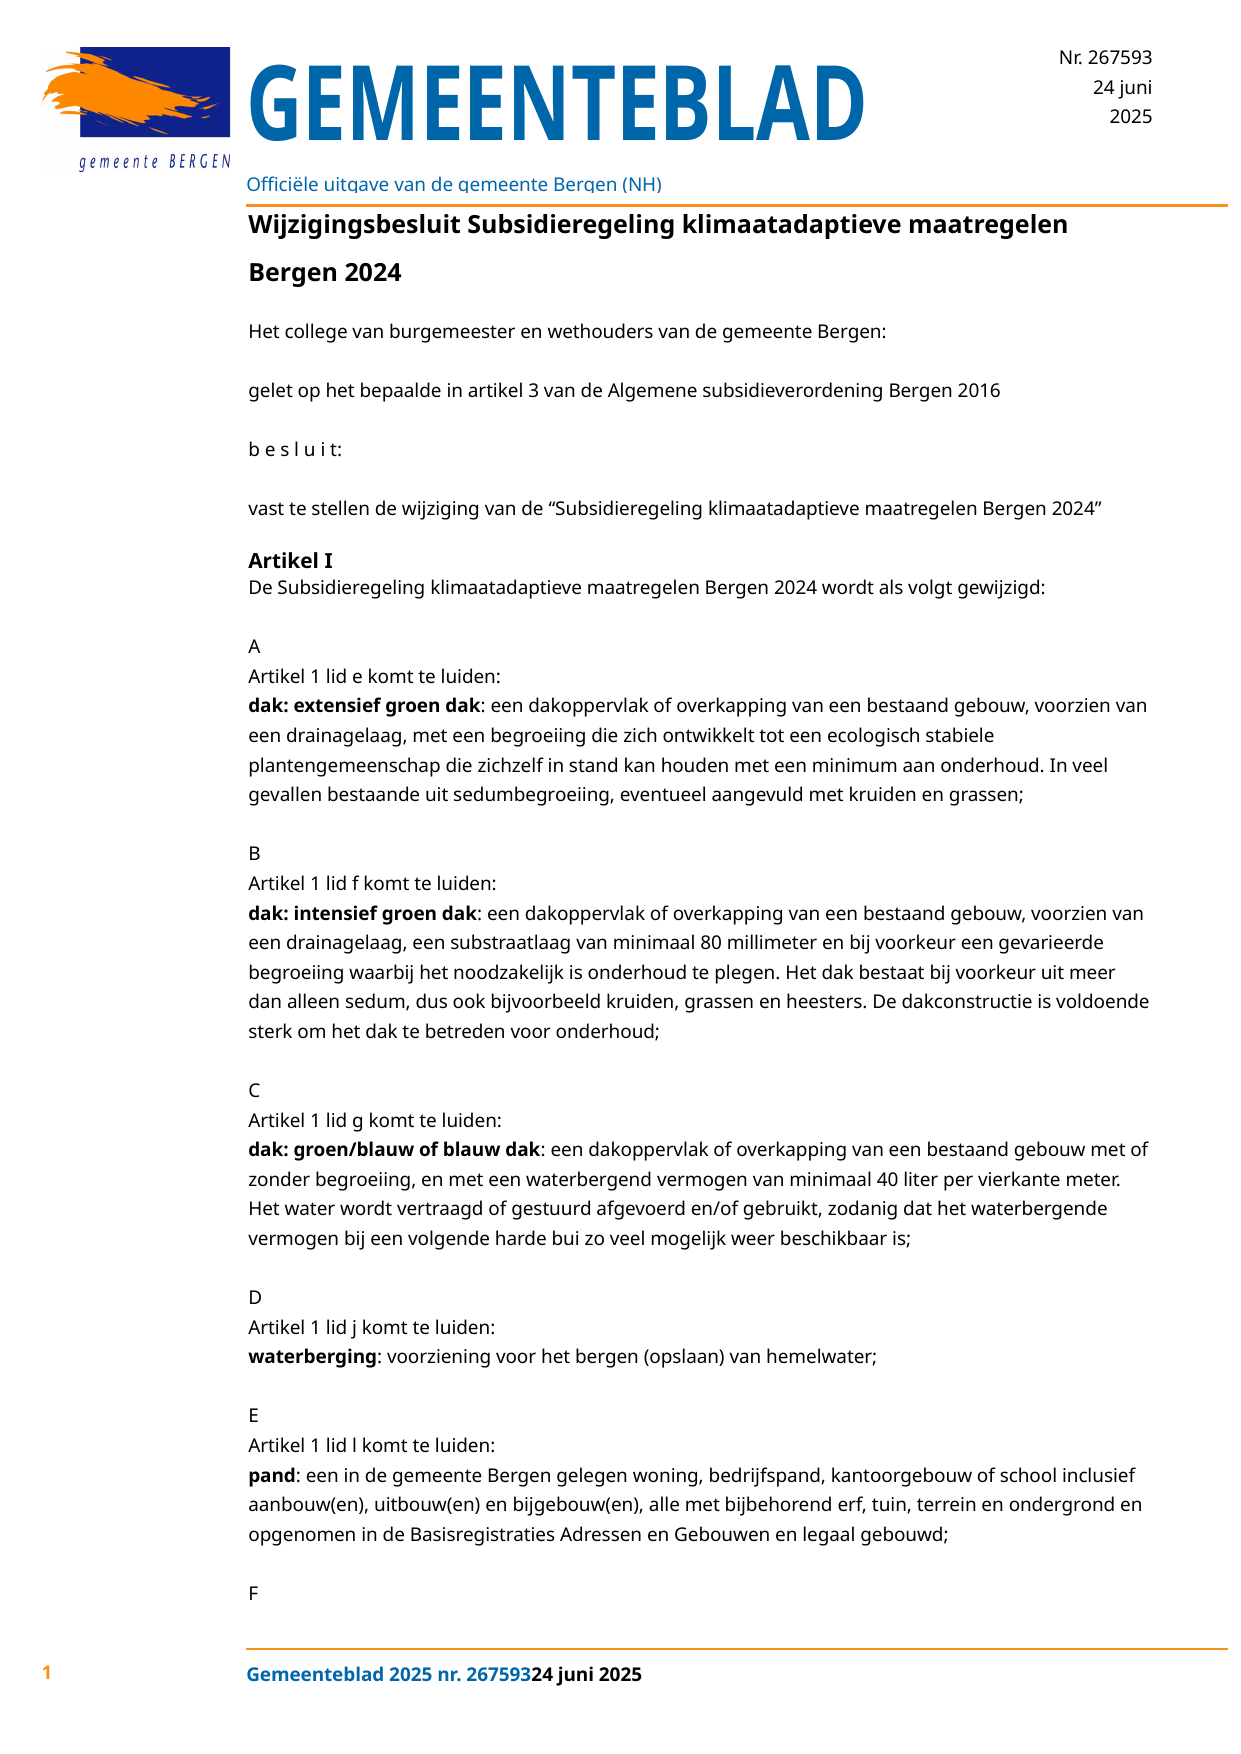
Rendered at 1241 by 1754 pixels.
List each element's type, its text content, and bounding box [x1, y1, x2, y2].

text De Subsidieregeling klimaatadaptieve maatregelen Bergen 2024 wordt als volgt gewijzigd: [248, 574, 1152, 600]
text pand: een in de gemeente Bergen gelegen woning, bedrijfspand, kantoorgebouw of school inclusief aanbouw(en), uitbouw(en) en bijgebouw(en), alle met bijbehorend erf, tuin, terrein en ondergrond en opgenomen in de Basisregistraties Adressen en Gebouwen en legaal gebouwd; [248, 1462, 1152, 1547]
text vast te stellen de wijziging van de “Subsidieregeling klimaatadaptieve maatregelen Bergen 2024” [248, 495, 1152, 521]
text dak: intensief groen dak: een dakoppervlak of overkapping van een bestaand gebouw, voorzien van een drainagelaag, een substraatlaag van minimaal 80 millimeter en bij voorkeur een gevarieerde begroeiing waarbij het noodzakelijk is onderhoud te plegen. Het dak bestaat bij voorkeur uit meer dan alleen sedum, dus ook bijvoorbeeld kruiden, grassen en heesters. De dakconstructie is voldoende sterk om het dak te betreden voor onderhoud; [248, 900, 1152, 1044]
text D [248, 1284, 1152, 1310]
text F [248, 1580, 1152, 1606]
text Het college van burgemeester en wethouders van de gemeente Bergen: [248, 318, 1152, 344]
text waterberging: voorziening voor het bergen (opslaan) van hemelwater; [248, 1343, 1152, 1369]
text Wijzigingsbesluit Subsidieregeling klimaatadaptieve maatregelen Bergen 2024 [248, 207, 1152, 288]
picture [41, 47, 231, 172]
text Artikel 1 lid j komt te luiden: [248, 1314, 1152, 1339]
text B [248, 841, 1152, 866]
text b e s l u i t: [248, 436, 1152, 462]
text C [248, 1077, 1152, 1103]
text Artikel I [248, 546, 1152, 574]
text Artikel 1 lid f komt te luiden: [248, 870, 1152, 896]
text Artikel 1 lid e komt te luiden: [248, 663, 1152, 689]
text Artikel 1 lid l komt te luiden: [248, 1432, 1152, 1458]
text dak: groen/blauw of blauw dak: een dakoppervlak of overkapping van een bestaand gebouw met of zonder begroeiing, en met een waterbergend vermogen van minimaal 40 liter per vierkante meter. Het water wordt vertraagd of gestuurd afgevoerd en/of gebruikt, zodanig dat het waterbergende vermogen bij een volgende harde bui zo veel mogelijk weer beschikbaar is; [248, 1136, 1152, 1251]
text gelet op het bepaalde in artikel 3 van de Algemene subsidieverordening Bergen 2016 [248, 377, 1152, 403]
text E [248, 1403, 1152, 1428]
text A [248, 633, 1152, 659]
text Artikel 1 lid g komt te luiden: [248, 1107, 1152, 1132]
text dak: extensief groen dak: een dakoppervlak of overkapping van een bestaand gebouw, voorzien van een drainagelaag, met een begroeiing die zich ontwikkelt tot een ecologisch stabiele plantengemeenschap die zichzelf in stand kan houden met een minimum aan onderhoud. In veel gevallen bestaande uit sedumbegroeiing, eventueel aangevuld met kruiden en grassen; [248, 693, 1152, 807]
